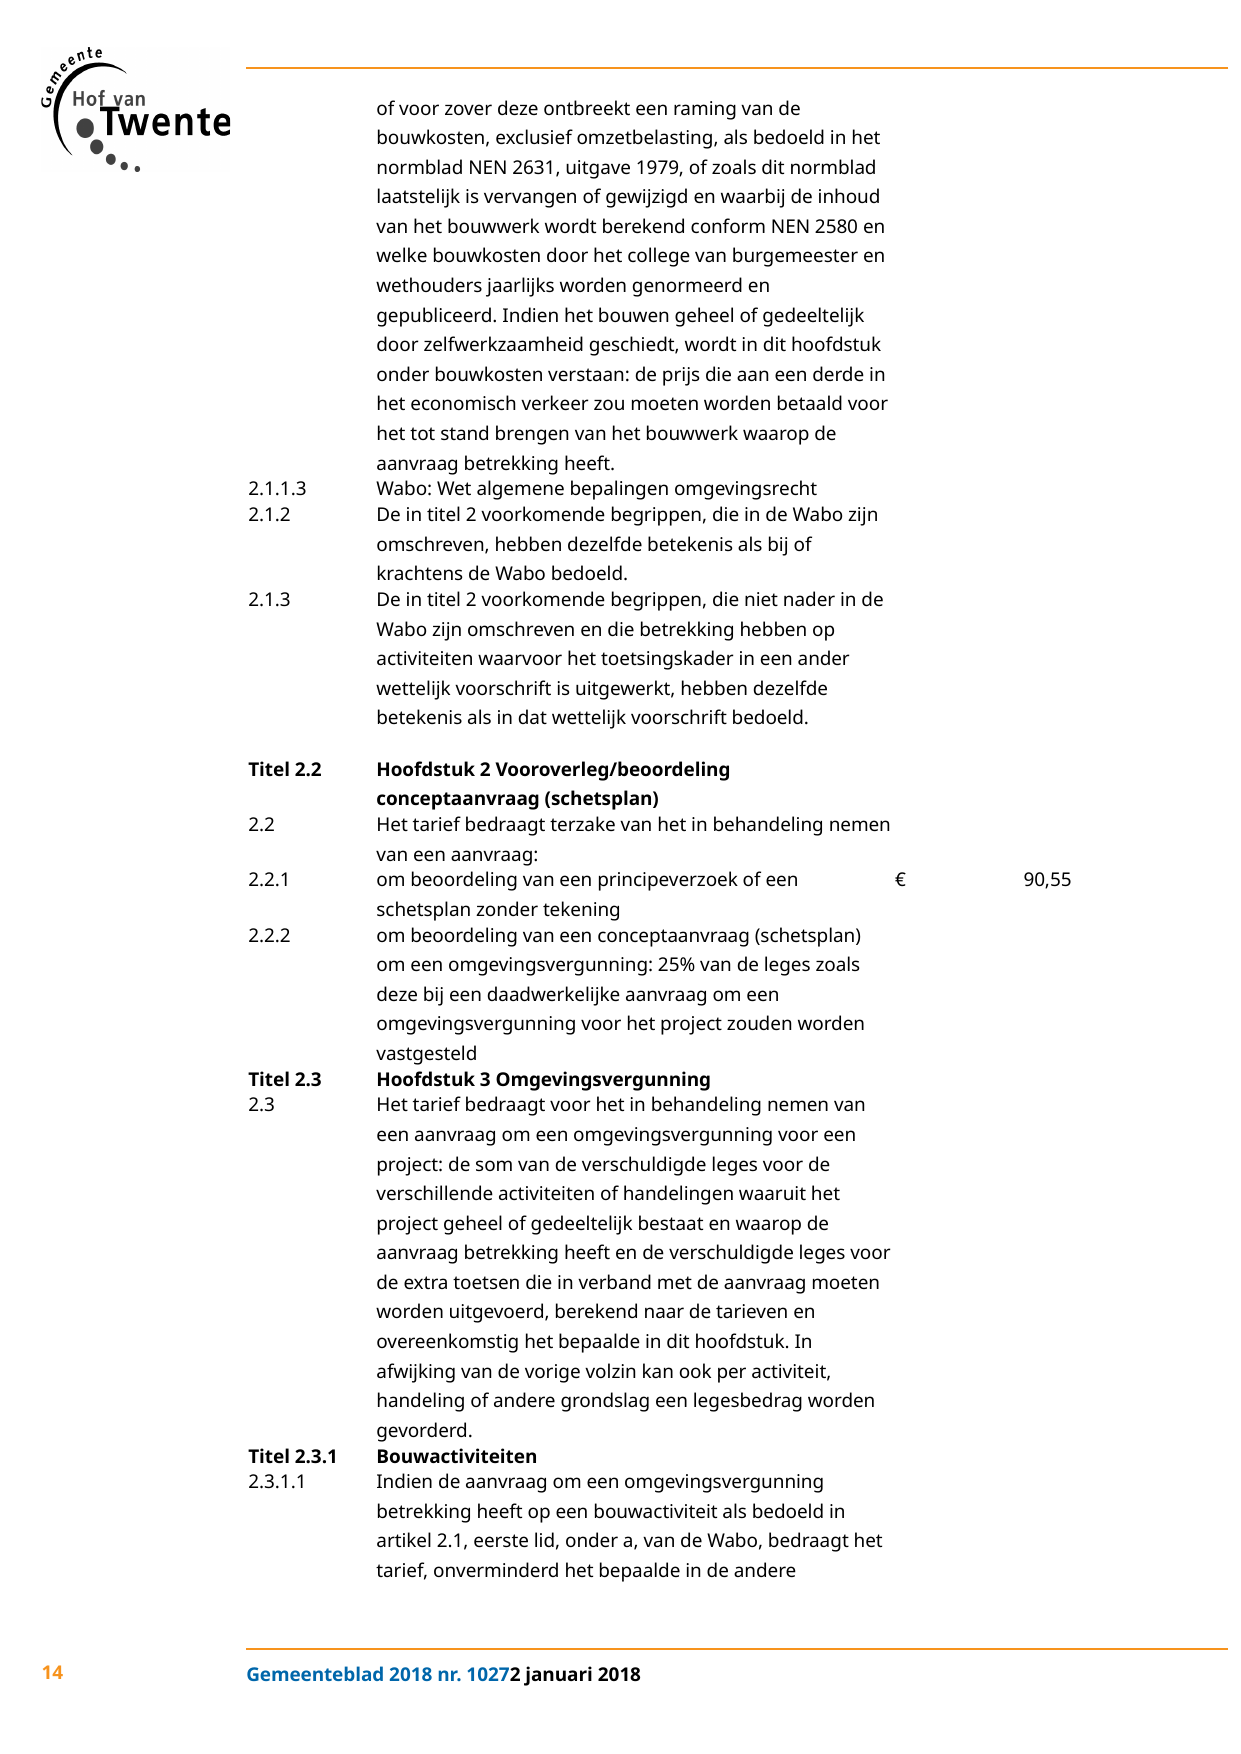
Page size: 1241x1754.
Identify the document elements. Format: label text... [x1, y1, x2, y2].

table_cell [1023, 922, 1152, 1066]
table_cell Wabo: Wet algemene bepalingen omgevingsrecht [376, 476, 895, 501]
picture [41, 47, 231, 172]
table_cell om beoordeling van een conceptaanvraag (schetsplan) om een omgevingsvergunning: 25% van de leges zoals deze bij een daadwerkelijke aanvraag om een omgevingsvergunning voor het project zouden worden vastgesteld [376, 922, 895, 1066]
table_cell [895, 756, 1023, 811]
table_cell Indien de aanvraag om een omgevingsvergunning betrekking heeft op een bouwactiviteit als bedoeld in artikel 2.1, eerste lid, onder a, van de Wabo, bedraagt het tarief, onverminderd het bepaalde in de andere [376, 1469, 895, 1583]
table_cell Titel 2.2 [248, 756, 376, 811]
table_cell [895, 730, 1023, 756]
table_cell Het tarief bedraagt terzake van het in behandeling nemen van een aanvraag: [376, 811, 895, 867]
table_cell [1023, 730, 1152, 756]
table_cell [1023, 1066, 1152, 1092]
table_cell [1023, 811, 1152, 867]
table_cell Hoofdstuk 3 Omgevingsvergunning [376, 1066, 895, 1092]
table_cell [895, 811, 1023, 867]
table_cell [1023, 586, 1152, 730]
table_cell 2.1.3 [248, 586, 376, 730]
table_cell 2.1.1.3 [248, 476, 376, 501]
table_cell € [895, 867, 1023, 922]
table_cell 2.3 [248, 1092, 376, 1443]
table_cell [1023, 501, 1152, 586]
table_cell Titel 2.3.1 [248, 1443, 376, 1468]
table_cell [248, 95, 376, 476]
table_cell 2.2.1 [248, 867, 376, 922]
table_cell [376, 730, 895, 756]
table_cell Het tarief bedraagt voor het in behandeling nemen van een aanvraag om een omgevingsvergunning voor een project: de som van de verschuldigde leges voor de verschillende activiteiten of handelingen waaruit het project geheel of gedeeltelijk bestaat en waarop de aanvraag betrekking heeft en de verschuldigde leges voor de extra toetsen die in verband met de aanvraag moeten worden uitgevoerd, berekend naar de tarieven en overeenkomstig het bepaalde in dit hoofdstuk. In afwijking van de vorige volzin kan ook per activiteit, handeling of andere grondslag een legesbedrag worden gevorderd. [376, 1092, 895, 1443]
table_cell om beoordeling van een principeverzoek of een schetsplan zonder tekening [376, 867, 895, 922]
table_cell Bouwactiviteiten [376, 1443, 895, 1468]
table_cell Hoofdstuk 2 Vooroverleg/beoordeling conceptaanvraag (schetsplan) [376, 756, 895, 811]
table_cell 2.1.2 [248, 501, 376, 586]
table_cell [1023, 1092, 1152, 1443]
table_cell [1023, 1443, 1152, 1468]
table_cell 2.3.1.1 [248, 1469, 376, 1583]
table_cell of voor zover deze ontbreekt een raming van de bouwkosten, exclusief omzetbelasting, als bedoeld in het normblad NEN 2631, uitgave 1979, of zoals dit normblad laatstelijk is vervangen of gewijzigd en waarbij de inhoud van het bouwwerk wordt berekend conform NEN 2580 en welke bouwkosten door het college van burgemeester en wethouders jaarlijks worden genormeerd en gepubliceerd. Indien het bouwen geheel of gedeeltelijk door zelfwerkzaamheid geschiedt, wordt in dit hoofdstuk onder bouwkosten verstaan: de prijs die aan een derde in het economisch verkeer zou moeten worden betaald voor het tot stand brengen van het bouwwerk waarop de aanvraag betrekking heeft. [376, 95, 895, 476]
table_cell 2.2.2 [248, 922, 376, 1066]
table_cell De in titel 2 voorkomende begrippen, die niet nader in de Wabo zijn omschreven en die betrekking hebben op activiteiten waarvoor het toetsingskader in een ander wettelijk voorschrift is uitgewerkt, hebben dezelfde betekenis als in dat wettelijk voorschrift bedoeld. [376, 586, 895, 730]
table_cell [1023, 95, 1152, 476]
table_cell De in titel 2 voorkomende begrippen, die in de Wabo zijn omschreven, hebben dezelfde betekenis als bij of krachtens de Wabo bedoeld. [376, 501, 895, 586]
table_cell [895, 95, 1023, 476]
table_cell 90,55 [1023, 867, 1152, 922]
table_cell [895, 501, 1023, 586]
table_cell [895, 1443, 1023, 1468]
table_cell Titel 2.3 [248, 1066, 376, 1092]
table_cell [895, 1066, 1023, 1092]
table_cell [1023, 476, 1152, 501]
table_cell [895, 1469, 1023, 1583]
table_cell 2.2 [248, 811, 376, 867]
table_cell [895, 586, 1023, 730]
table_cell [895, 922, 1023, 1066]
table_cell [895, 1092, 1023, 1443]
table_cell [1023, 1469, 1152, 1583]
table_cell [248, 730, 376, 756]
table_cell [895, 476, 1023, 501]
table_cell [1023, 756, 1152, 811]
